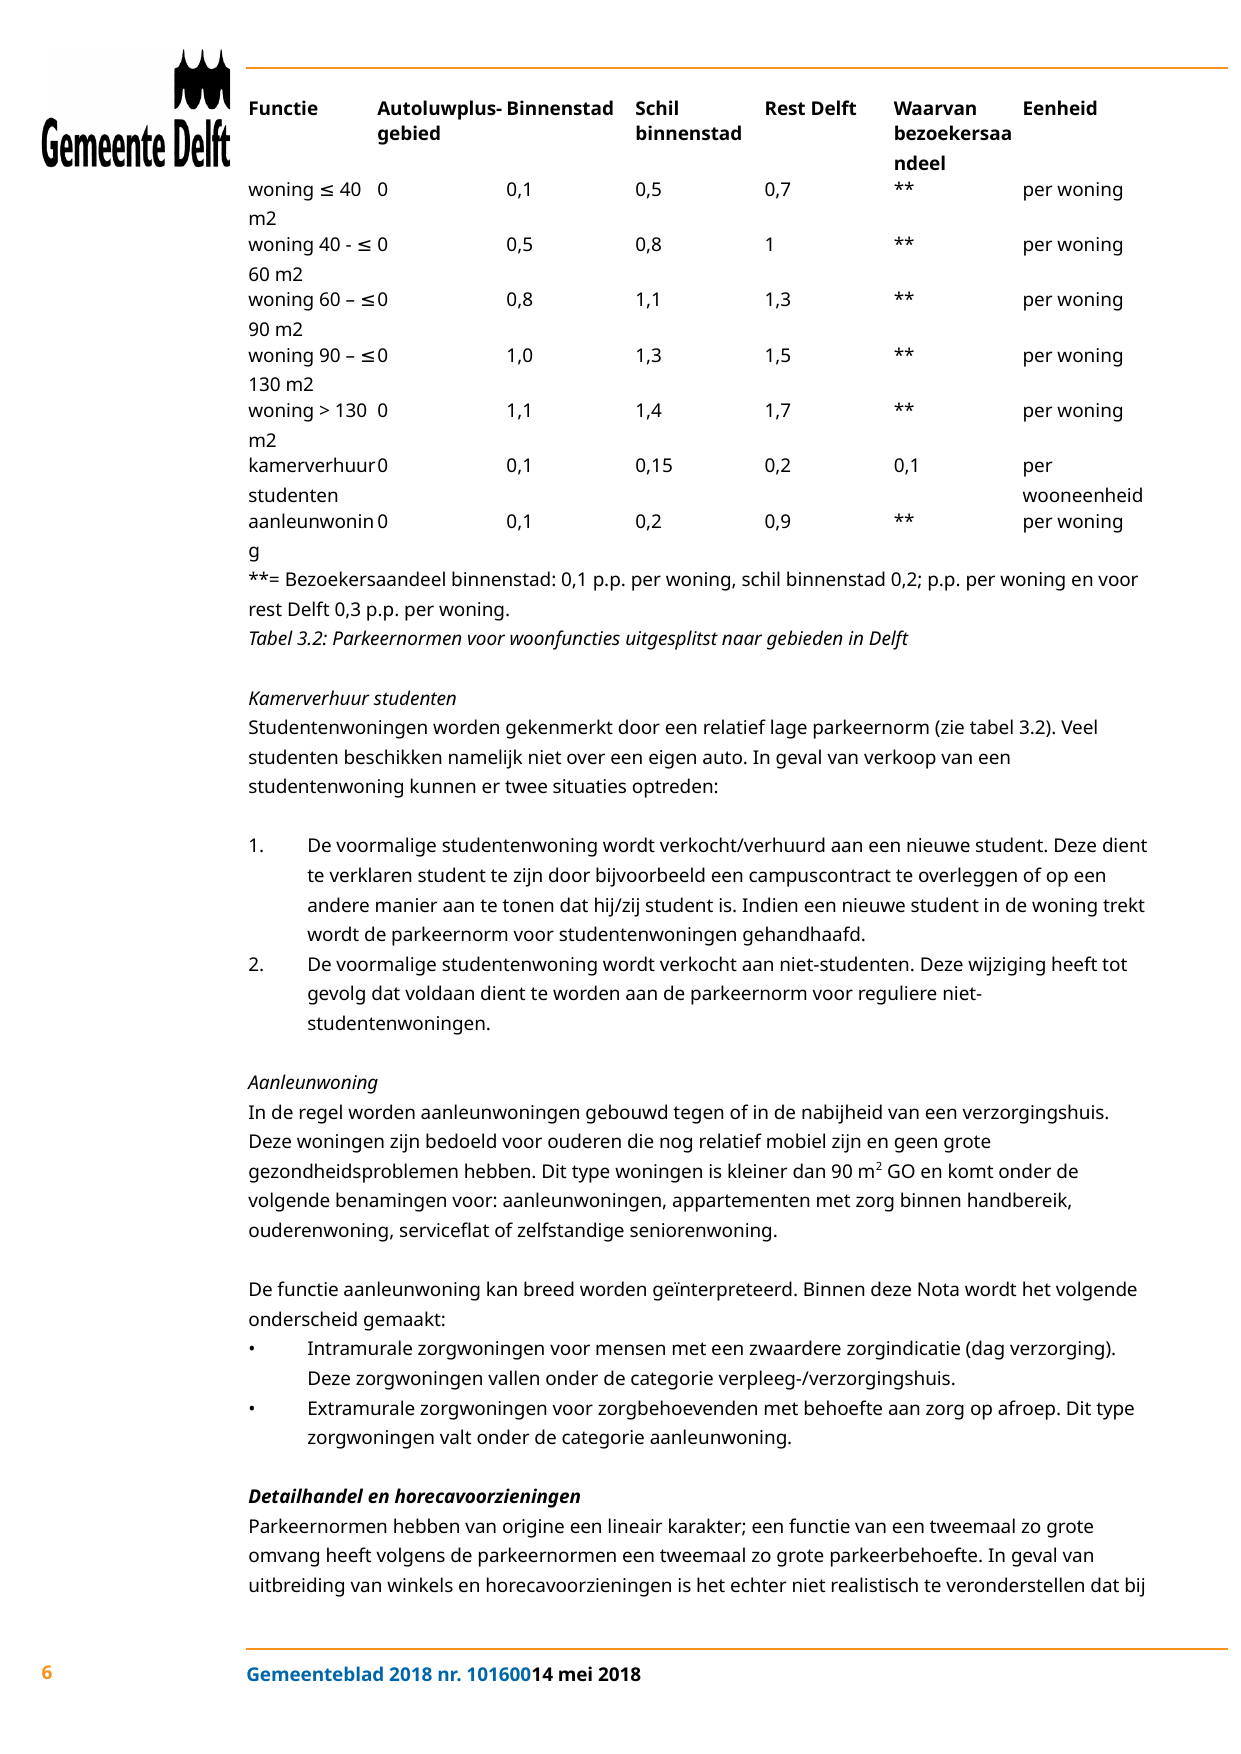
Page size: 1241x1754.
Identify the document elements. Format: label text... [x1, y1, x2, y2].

table_header Waarvan [894, 95, 1022, 121]
table_header Eenheid [1023, 95, 1152, 121]
picture [41, 47, 231, 172]
text Aanleunwoning [248, 1069, 1152, 1095]
table_cell per woning [1023, 176, 1152, 231]
table_cell 0,5 [506, 231, 635, 287]
list Extramurale zorgwoningen voor zorgbehoevenden met behoefte aan zorg op afroep. Dit type zorgwoningen valt onder de categorie aanleunwoning. [248, 1395, 1152, 1450]
table_cell 0,2 [764, 453, 893, 508]
table_cell per wooneenheid [1023, 453, 1152, 508]
table_cell 0,1 [506, 176, 635, 231]
table_cell [248, 121, 377, 176]
text Parkeernormen hebben van origine een lineair karakter; een functie van een tweemaal zo grote omvang heeft volgens de parkeernormen een tweemaal zo grote parkeerbehoefte. In geval van uitbreiding van winkels en horecavoorzieningen is het echter niet realistisch te veronderstellen dat bij [248, 1513, 1152, 1598]
table_cell woning 90 – ≤ 130 m2 [248, 342, 377, 397]
table_cell 0,8 [635, 231, 764, 287]
table_cell 0,1 [894, 453, 1022, 508]
table_cell per woning [1023, 342, 1152, 397]
table_cell 1,3 [635, 342, 764, 397]
text **= Bezoekersaandeel binnenstad: 0,1 p.p. per woning, schil binnenstad 0,2; p.p. per woning en voor rest Delft 0,3 p.p. per woning. [248, 566, 1152, 622]
table_cell 0,2 [635, 508, 764, 563]
table_cell 0 [377, 508, 506, 563]
table_cell gebied [377, 121, 506, 176]
table_cell kamerverhuur studenten [248, 453, 377, 508]
table_header Functie [248, 95, 377, 121]
table_cell 0,1 [506, 508, 635, 563]
table_cell woning > 130 m2 [248, 397, 377, 452]
text Studentenwoningen worden gekenmerkt door een relatief lage parkeernorm (zie tabel 3.2). Veel studenten beschikken namelijk niet over een eigen auto. In geval van verkoop van een studentenwoning kunnen er twee situaties optreden: [248, 714, 1152, 799]
table_cell ** [894, 287, 1022, 342]
table_cell bezoekersaandeel [894, 121, 1022, 176]
table_cell 0,15 [635, 453, 764, 508]
text De functie aanleunwoning kan breed worden geïnterpreteerd. Binnen deze Nota wordt het volgende onderscheid gemaakt: [248, 1276, 1152, 1332]
table_cell 1,3 [764, 287, 893, 342]
table_cell 0,9 [764, 508, 893, 563]
table_cell binnenstad [635, 121, 764, 176]
table_cell [764, 121, 893, 176]
table_cell 1,1 [635, 287, 764, 342]
table_cell ** [894, 397, 1022, 452]
table_cell 1,5 [764, 342, 893, 397]
table_cell 0 [377, 397, 506, 452]
table_cell 1,7 [764, 397, 893, 452]
table_cell 0,8 [506, 287, 635, 342]
table_header Schil [635, 95, 764, 121]
table_cell [1023, 121, 1152, 176]
table_cell aanleunwoning [248, 508, 377, 563]
table_cell woning 60 – ≤ 90 m2 [248, 287, 377, 342]
table_cell 1,1 [506, 397, 635, 452]
table_cell woning ≤ 40 m2 [248, 176, 377, 231]
text In de regel worden aanleunwoningen gebouwd tegen of in de nabijheid van een verzorgingshuis. Deze woningen zijn bedoeld voor ouderen die nog relatief mobiel zijn en geen grote gezondheidsproblemen hebben. Dit type woningen is kleiner dan 90 m2 GO en komt onder de volgende benamingen voor: aanleunwoningen, appartementen met zorg binnen handbereik, ouderenwoning, serviceflat of zelfstandige seniorenwoning. [248, 1099, 1152, 1243]
table_cell per woning [1023, 397, 1152, 452]
table_cell [506, 121, 635, 176]
table_cell 1,4 [635, 397, 764, 452]
table_cell ** [894, 176, 1022, 231]
table_cell per woning [1023, 508, 1152, 563]
text Tabel 3.2: Parkeernormen voor woonfuncties uitgesplitst naar gebieden in Delft [248, 626, 1152, 651]
table_header Rest Delft [764, 95, 893, 121]
table_cell 0 [377, 176, 506, 231]
table_cell ** [894, 231, 1022, 287]
table_cell 0 [377, 342, 506, 397]
table_header Binnenstad [506, 95, 635, 121]
table_cell ** [894, 508, 1022, 563]
table_cell woning 40 - ≤ 60 m2 [248, 231, 377, 287]
table_cell 0 [377, 231, 506, 287]
text Kamerverhuur studenten [248, 685, 1152, 710]
table_cell 0,1 [506, 453, 635, 508]
table_cell 1 [764, 231, 893, 287]
table_cell 0,7 [764, 176, 893, 231]
table_cell 0,5 [635, 176, 764, 231]
list Intramurale zorgwoningen voor mensen met een zwaardere zorgindicatie (dag verzorging). Deze zorgwoningen vallen onder de categorie verpleeg-/verzorgingshuis. [248, 1336, 1152, 1391]
table_header Autoluwplus- [377, 95, 506, 121]
text Detailhandel en horecavoorzieningen [248, 1483, 1152, 1509]
table_cell 0 [377, 287, 506, 342]
list De voormalige studentenwoning wordt verkocht aan niet-studenten. Deze wijziging heeft tot gevolg dat voldaan dient te worden aan de parkeernorm voor reguliere niet-studentenwoningen. [248, 951, 1152, 1036]
table_cell 1,0 [506, 342, 635, 397]
table_cell per woning [1023, 287, 1152, 342]
table_cell 0 [377, 453, 506, 508]
table_cell ** [894, 342, 1022, 397]
list De voormalige studentenwoning wordt verkocht/verhuurd aan een nieuwe student. Deze dient te verklaren student te zijn door bijvoorbeeld een campuscontract te overleggen of op een andere manier aan te tonen dat hij/zij student is. Indien een nieuwe student in de woning trekt wordt de parkeernorm voor studentenwoningen gehandhaafd. [248, 833, 1152, 947]
table_cell per woning [1023, 231, 1152, 287]
